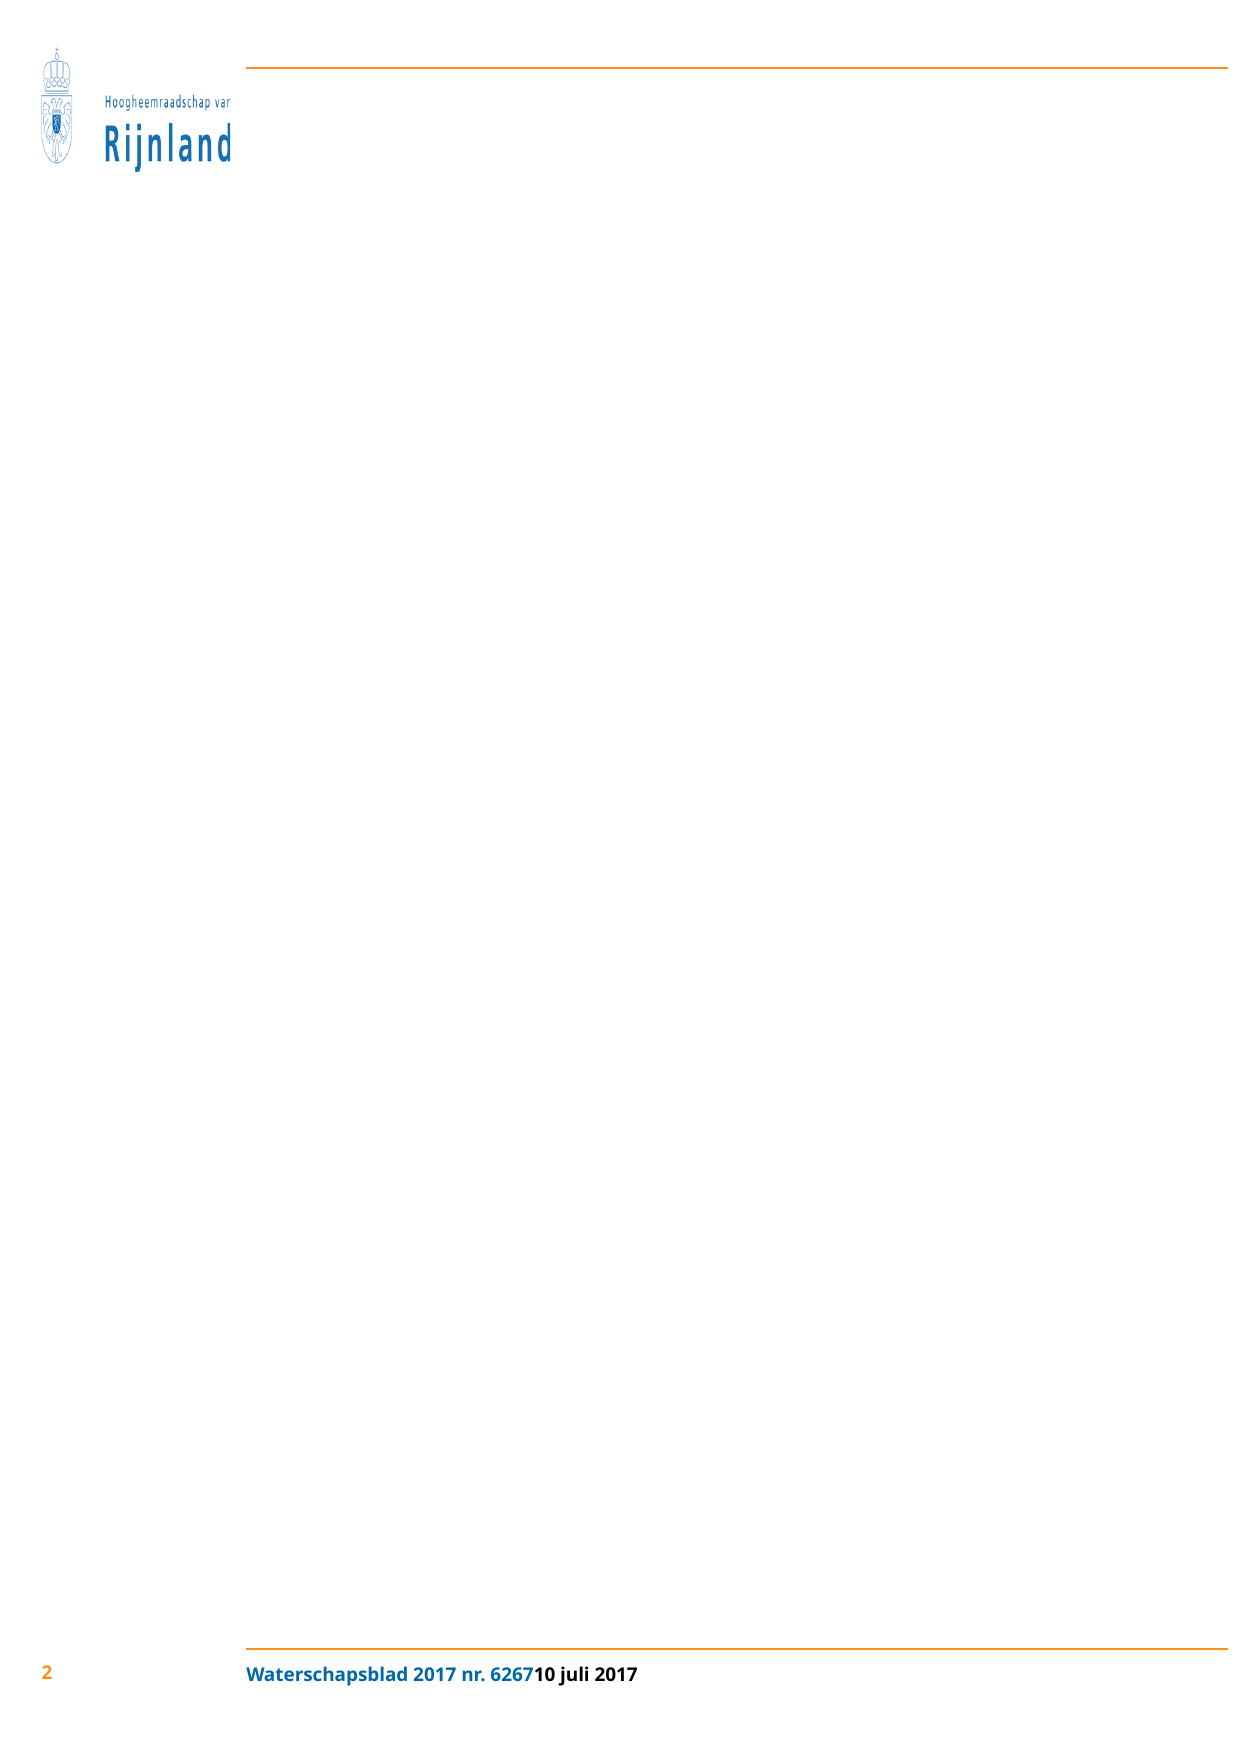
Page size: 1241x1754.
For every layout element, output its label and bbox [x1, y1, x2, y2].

picture [41, 47, 231, 172]
